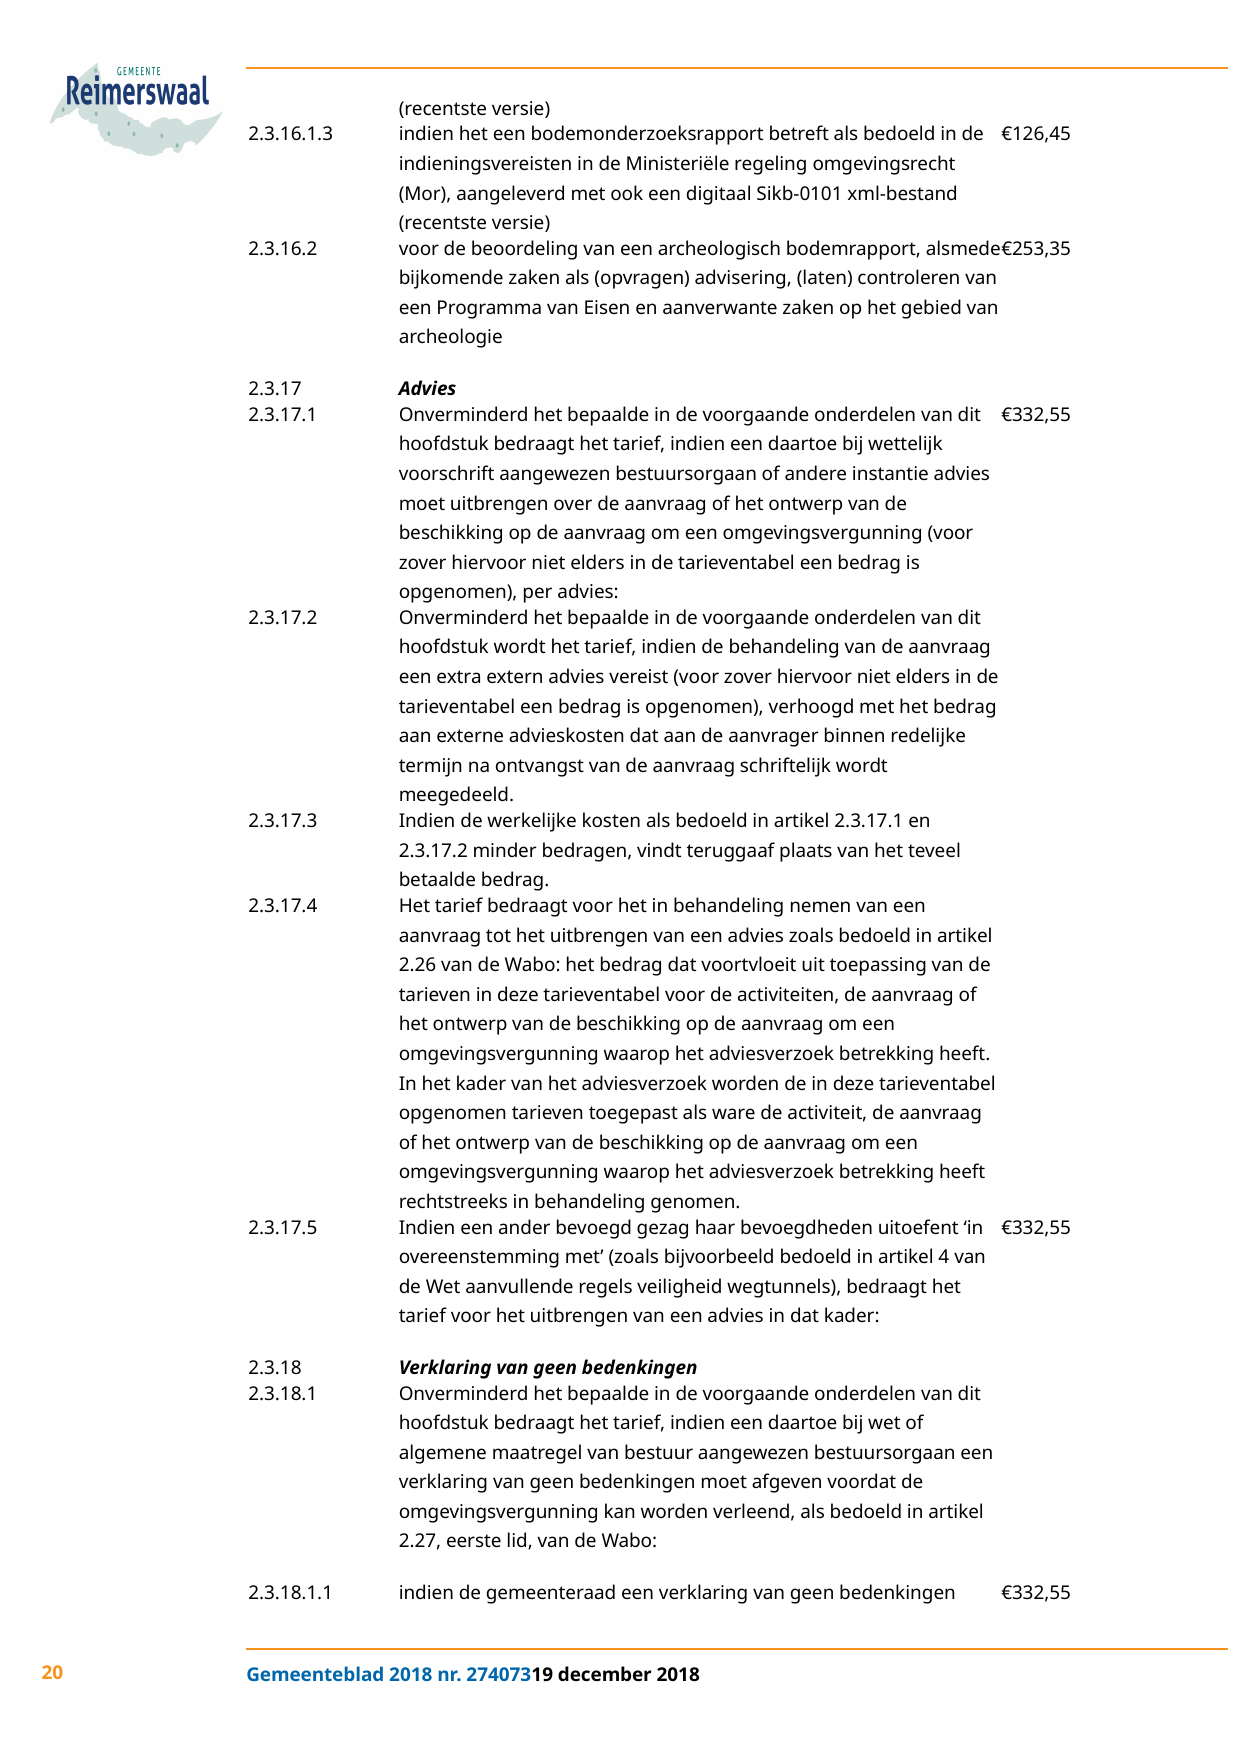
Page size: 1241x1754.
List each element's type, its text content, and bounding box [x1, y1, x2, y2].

table_cell 2.3.16.2 [248, 235, 398, 349]
table_cell [1001, 375, 1152, 401]
table_cell 2.3.17.5 [248, 1214, 398, 1328]
table_cell indien het een bodemonderzoeksrapport betreft als bedoeld in de indieningsvereisten in de Ministeriële regeling omgevingsrecht (Mor), aangeleverd met ook een digitaal Sikb-0101 xml-bestand (recentste versie) [399, 121, 1001, 235]
table_cell indien de gemeenteraad een verklaring van geen bedenkingen [399, 1579, 1001, 1605]
table_cell [1001, 1328, 1152, 1354]
table_cell Het tarief bedraagt voor het in behandeling nemen van een aanvraag tot het uitbrengen van een advies zoals bedoeld in artikel 2.26 van de Wabo: het bedrag dat voortvloeit uit toepassing van de tarieven in deze tarieventabel voor de activiteiten, de aanvraag of het ontwerp van de beschikking op de aanvraag om een omgevingsvergunning waarop het adviesverzoek betrekking heeft. In het kader van het adviesverzoek worden de in deze tarieventabel opgenomen tarieven toegepast als ware de activiteit, de aanvraag of het ontwerp van de beschikking op de aanvraag om een omgevingsvergunning waarop het adviesverzoek betrekking heeft rechtstreeks in behandeling genomen. [399, 892, 1001, 1214]
table_cell [248, 350, 398, 375]
table_cell (recentste versie) [399, 95, 1001, 121]
table_cell [248, 1328, 398, 1354]
table_cell Advies [399, 375, 1001, 401]
table_cell 2.3.17 [248, 375, 398, 401]
table_cell [1001, 604, 1152, 807]
table_cell [1001, 808, 1152, 892]
table_cell [399, 350, 1001, 375]
table_cell voor de beoordeling van een archeologisch bodemrapport, alsmede bijkomende zaken als (opvragen) advisering, (laten) controleren van een Programma van Eisen en aanverwante zaken op het gebied van archeologie [399, 235, 1001, 349]
table_cell 2.3.17.2 [248, 604, 398, 807]
table_cell [248, 95, 398, 121]
table_cell €253,35 [1001, 235, 1152, 349]
table_cell [399, 1328, 1001, 1354]
table_cell Onverminderd het bepaalde in de voorgaande onderdelen van dit hoofdstuk bedraagt het tarief, indien een daartoe bij wettelijk voorschrift aangewezen bestuursorgaan of andere instantie advies moet uitbrengen over de aanvraag of het ontwerp van de beschikking op de aanvraag om een omgevingsvergunning (voor zover hiervoor niet elders in de tarieventabel een bedrag is opgenomen), per advies: [399, 401, 1001, 604]
table_cell €126,45 [1001, 121, 1152, 235]
table_cell 2.3.17.4 [248, 892, 398, 1214]
table_cell Onverminderd het bepaalde in de voorgaande onderdelen van dit hoofdstuk bedraagt het tarief, indien een daartoe bij wet of algemene maatregel van bestuur aangewezen bestuursorgaan een verklaring van geen bedenkingen moet afgeven voordat de omgevingsvergunning kan worden verleend, als bedoeld in artikel 2.27, eerste lid, van de Wabo: [399, 1380, 1001, 1553]
table_cell [1001, 892, 1152, 1214]
table_cell 2.3.16.1.3 [248, 121, 398, 235]
picture [41, 47, 231, 172]
table_cell €332,55 [1001, 401, 1152, 604]
table_cell 2.3.17.1 [248, 401, 398, 604]
table_cell [1001, 1380, 1152, 1553]
table_cell [1001, 350, 1152, 375]
table_cell Indien de werkelijke kosten als bedoeld in artikel 2.3.17.1 en 2.3.17.2 minder bedragen, vindt teruggaaf plaats van het teveel betaalde bedrag. [399, 808, 1001, 892]
table_cell 2.3.18.1 [248, 1380, 398, 1553]
table_cell [1001, 1554, 1152, 1579]
table_cell Onverminderd het bepaalde in de voorgaande onderdelen van dit hoofdstuk wordt het tarief, indien de behandeling van de aanvraag een extra extern advies vereist (voor zover hiervoor niet elders in de tarieventabel een bedrag is opgenomen), verhoogd met het bedrag aan externe advieskosten dat aan de aanvrager binnen redelijke termijn na ontvangst van de aanvraag schriftelijk wordt meegedeeld. [399, 604, 1001, 807]
table_cell [399, 1554, 1001, 1579]
table_cell [1001, 1354, 1152, 1380]
table_cell Verklaring van geen bedenkingen [399, 1354, 1001, 1380]
table_cell 2.3.17.3 [248, 808, 398, 892]
table_cell [1001, 95, 1152, 121]
table_cell [248, 1554, 398, 1579]
table_cell 2.3.18.1.1 [248, 1579, 398, 1605]
table_cell 2.3.18 [248, 1354, 398, 1380]
table_cell Indien een ander bevoegd gezag haar bevoegdheden uitoefent ‘in overeenstemming met’ (zoals bijvoorbeeld bedoeld in artikel 4 van de Wet aanvullende regels veiligheid wegtunnels), bedraagt het tarief voor het uitbrengen van een advies in dat kader: [399, 1214, 1001, 1328]
table_cell €332,55 [1001, 1214, 1152, 1328]
table_cell €332,55 [1001, 1579, 1152, 1605]
